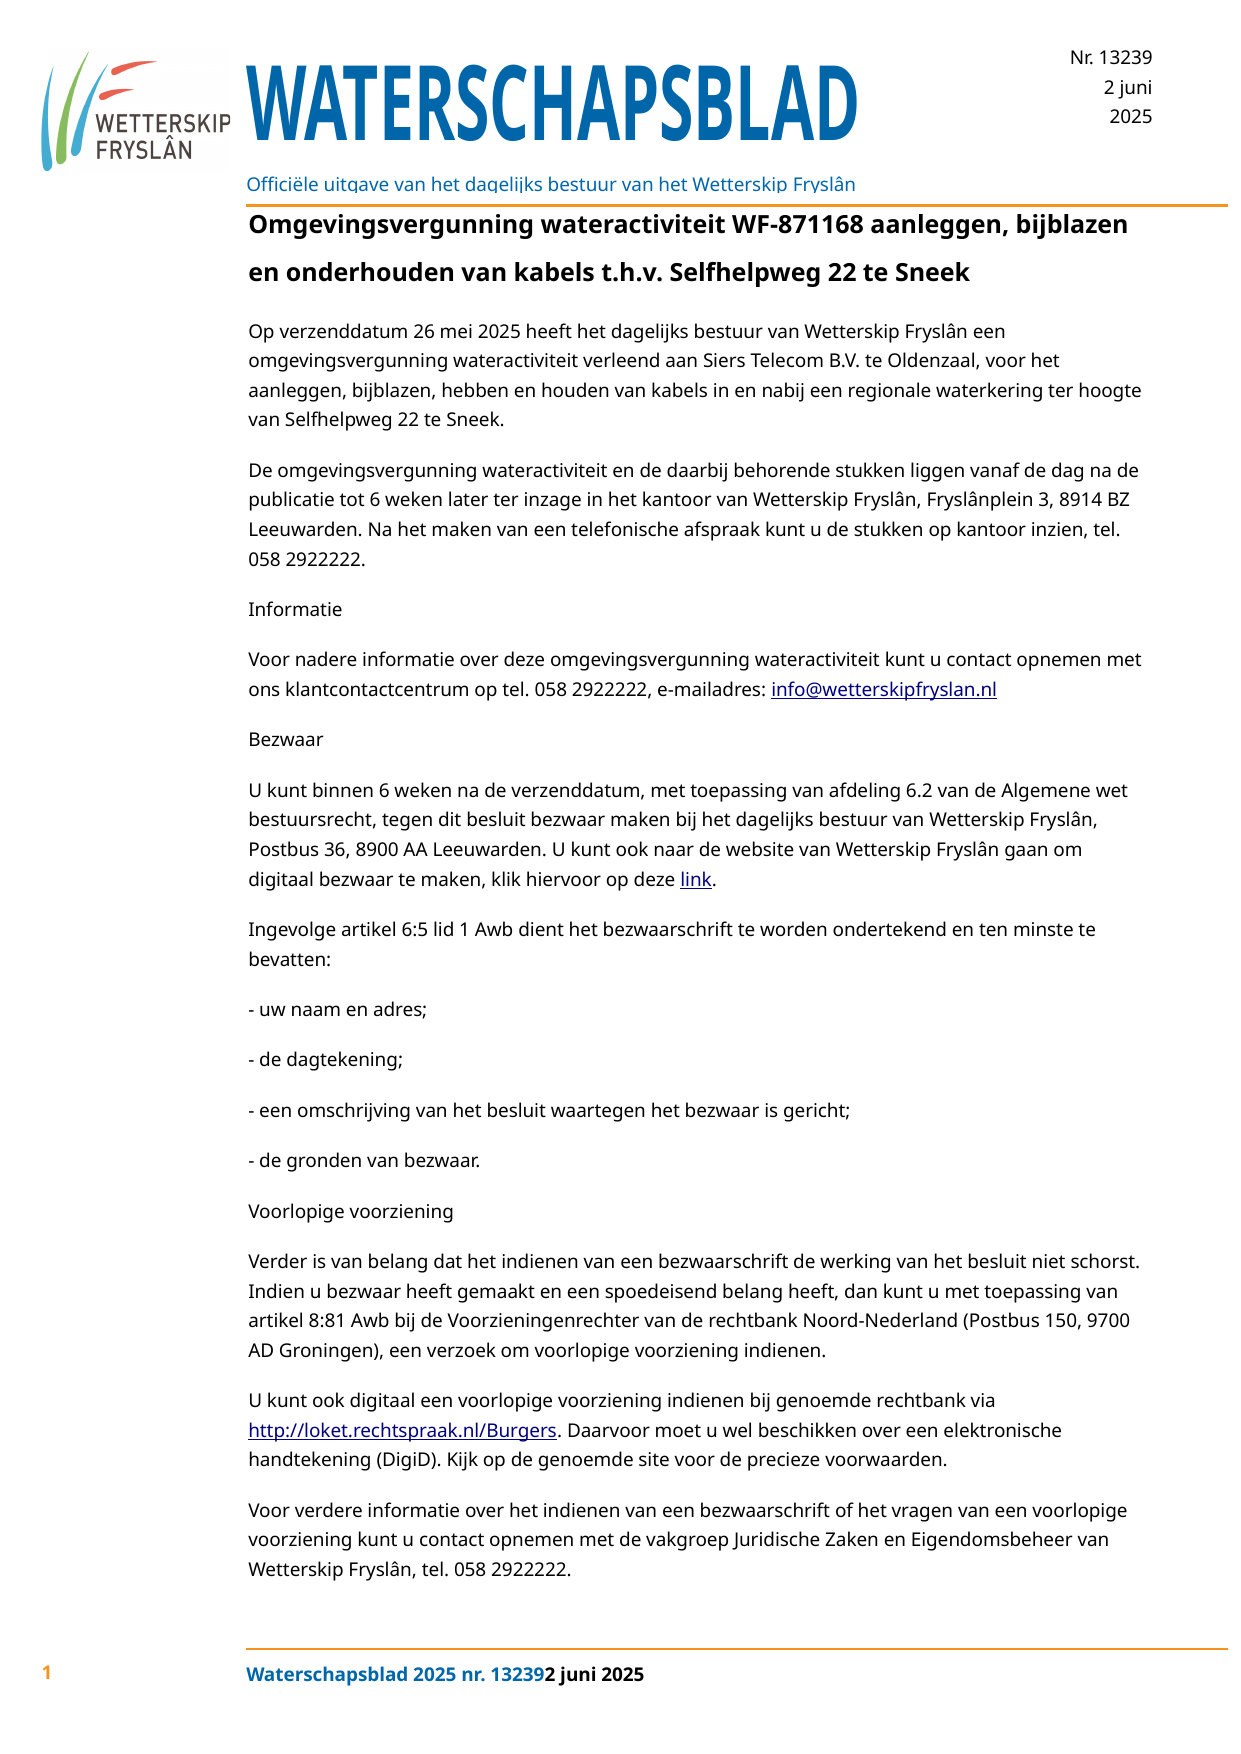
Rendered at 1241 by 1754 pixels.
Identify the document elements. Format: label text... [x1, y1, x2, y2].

text Informatie [248, 596, 1152, 622]
text Ingevolge artikel 6:5 lid 1 Awb dient het bezwaarschrift te worden ondertekend en ten minste te bevatten: [248, 916, 1152, 972]
text - de gronden van bezwaar. [248, 1147, 1152, 1173]
text U kunt binnen 6 weken na de verzenddatum, met toepassing van afdeling 6.2 van de Algemene wet bestuursrecht, tegen dit besluit bezwaar maken bij het dagelijks bestuur van Wetterskip Fryslân, Postbus 36, 8900 AA Leeuwarden. U kunt ook naar de website van Wetterskip Fryslân gaan om digitaal bezwaar te maken, klik hiervoor op deze link. [248, 777, 1152, 892]
text Verder is van belang dat het indienen van een bezwaarschrift de werking van het besluit niet schorst. Indien u bezwaar heeft gemaakt en een spoedeisend belang heeft, dan kunt u met toepassing van artikel 8:81 Awb bij de Voorzieningenrechter van de rechtbank Noord-Nederland (Postbus 150, 9700 AD Groningen), een verzoek om voorlopige voorziening indienen. [248, 1248, 1152, 1363]
picture [41, 47, 231, 172]
text Voor verdere informatie over het indienen van een bezwaarschrift of het vragen van een voorlopige voorziening kunt u contact opnemen met de vakgroep Juridische Zaken en Eigendomsbeheer van Wetterskip Fryslân, tel. 058 2922222. [248, 1497, 1152, 1582]
text - uw naam en adres; [248, 996, 1152, 1022]
text Bezwaar [248, 727, 1152, 752]
text Voorlopige voorziening [248, 1198, 1152, 1224]
text Voor nadere informatie over deze omgevingsvergunning wateractiviteit kunt u contact opnemen met ons klantcontactcentrum op tel. 058 2922222, e-mailadres: info@wetterskipfryslan.nl [248, 647, 1152, 702]
text - een omschrijving van het besluit waartegen het bezwaar is gericht; [248, 1097, 1152, 1123]
text U kunt ook digitaal een voorlopige voorziening indienen bij genoemde rechtbank via http://loket.rechtspraak.nl/Burgers. Daarvoor moet u wel beschikken over een elektronische handtekening (DigiD). Kijk op de genoemde site voor de precieze voorwaarden. [248, 1387, 1152, 1472]
text Omgevingsvergunning wateractiviteit WF-871168 aanleggen, bijblazen en onderhouden van kabels t.h.v. Selfhelpweg 22 te Sneek [248, 207, 1152, 288]
text - de dagtekening; [248, 1047, 1152, 1072]
text Op verzenddatum 26 mei 2025 heeft het dagelijks bestuur van Wetterskip Fryslân een omgevingsvergunning wateractiviteit verleend aan Siers Telecom B.V. te Oldenzaal, voor het aanleggen, bijblazen, hebben en houden van kabels in en nabij een regionale waterkering ter hoogte van Selfhelpweg 22 te Sneek. [248, 318, 1152, 432]
text De omgevingsvergunning wateractiviteit en de daarbij behorende stukken liggen vanaf de dag na de publicatie tot 6 weken later ter inzage in het kantoor van Wetterskip Fryslân, Fryslânplein 3, 8914 BZ Leeuwarden. Na het maken van een telefonische afspraak kunt u de stukken op kantoor inzien, tel. 058 2922222. [248, 457, 1152, 572]
